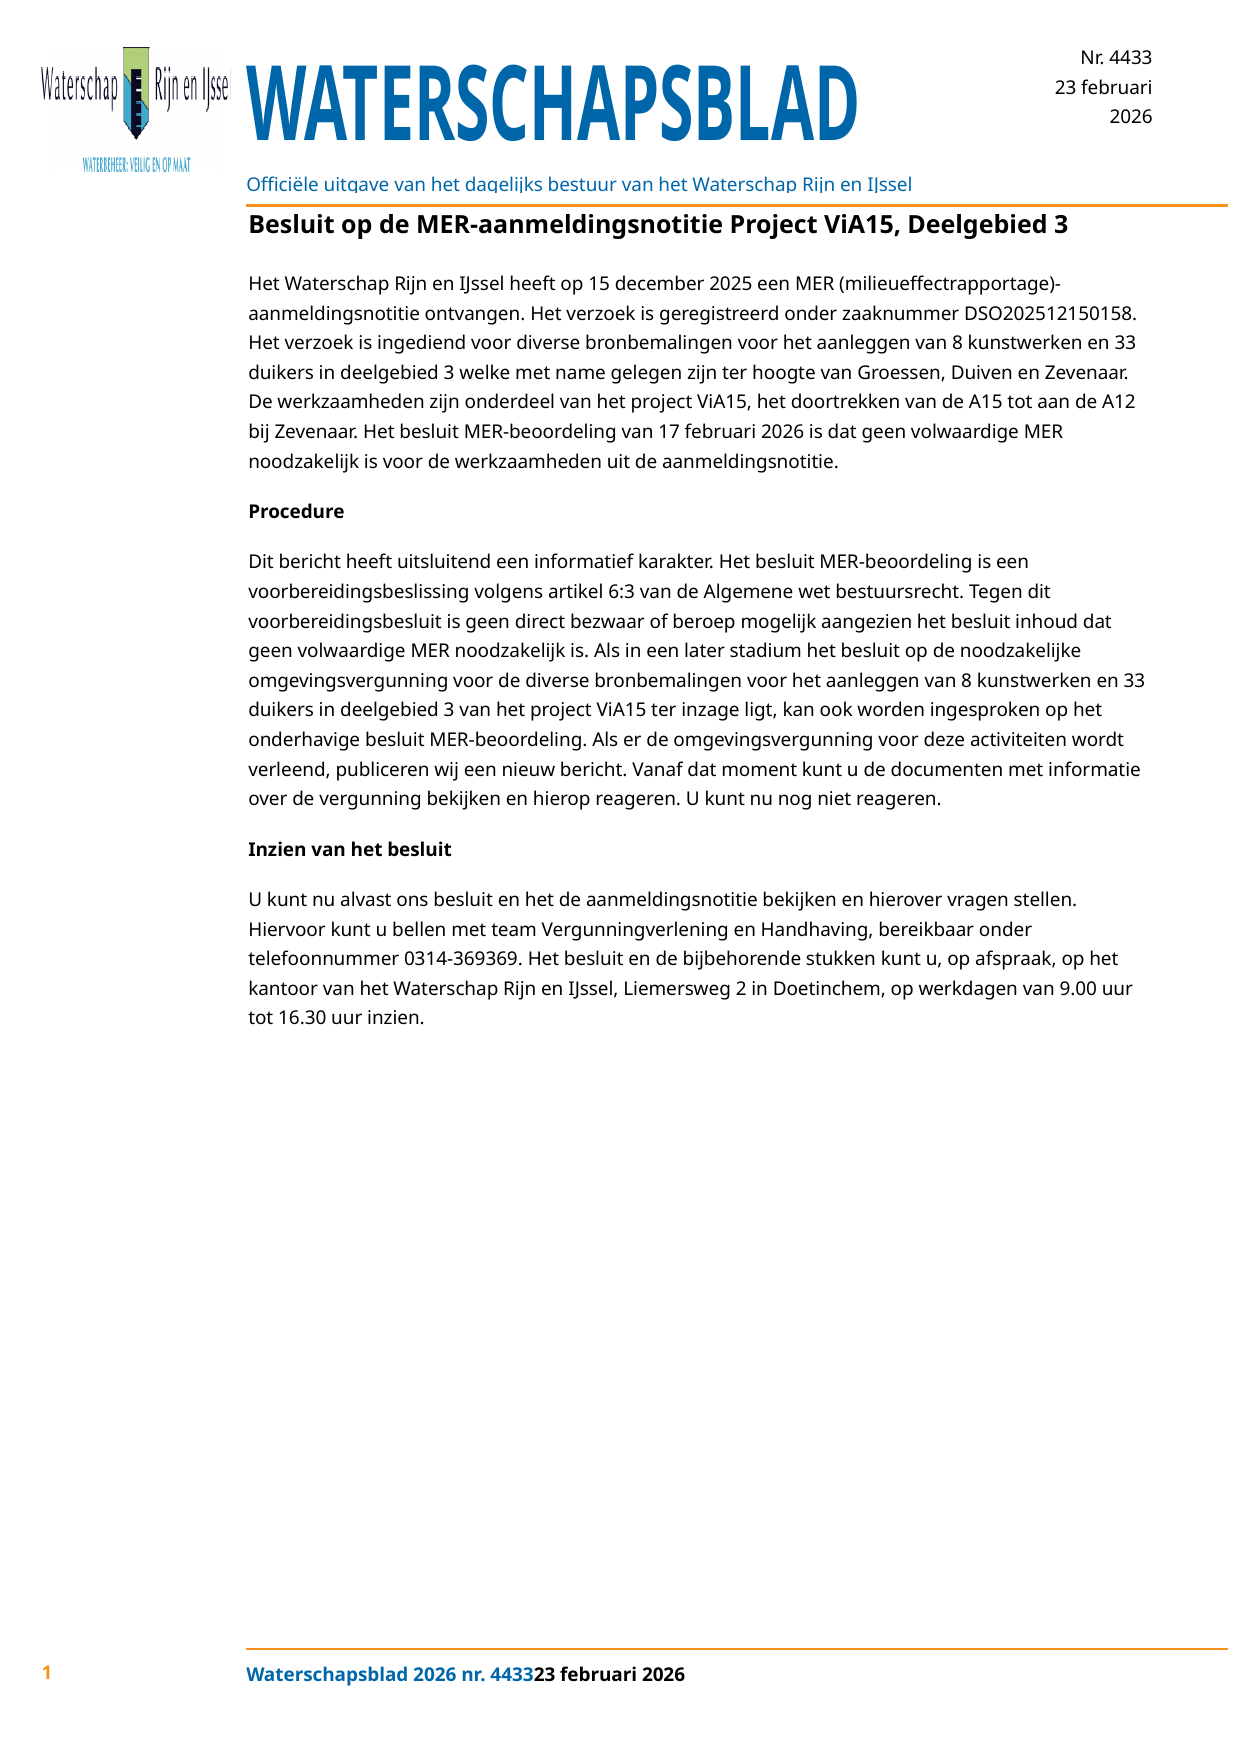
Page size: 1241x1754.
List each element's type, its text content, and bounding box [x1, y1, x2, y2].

text Het Waterschap Rijn en IJssel heeft op 15 december 2025 een MER (milieueffectrapportage)-aanmeldingsnotitie ontvangen. Het verzoek is geregistreerd onder zaaknummer DSO202512150158. Het verzoek is ingediend voor diverse bronbemalingen voor het aanleggen van 8 kunstwerken en 33 duikers in deelgebied 3 welke met name gelegen zijn ter hoogte van Groessen, Duiven en Zevenaar. De werkzaamheden zijn onderdeel van het project ViA15, het doortrekken van de A15 tot aan de A12 bij Zevenaar. Het besluit MER-beoordeling van 17 februari 2026 is dat geen volwaardige MER noodzakelijk is voor de werkzaamheden uit de aanmeldingsnotitie. [248, 270, 1152, 473]
text Procedure [248, 498, 1152, 524]
text Inzien van het besluit [248, 836, 1152, 861]
text Dit bericht heeft uitsluitend een informatief karakter. Het besluit MER-beoordeling is een voorbereidingsbeslissing volgens artikel 6:3 van de Algemene wet bestuursrecht. Tegen dit voorbereidingsbesluit is geen direct bezwaar of beroep mogelijk aangezien het besluit inhoud dat geen volwaardige MER noodzakelijk is. Als in een later stadium het besluit op de noodzakelijke omgevingsvergunning voor de diverse bronbemalingen voor het aanleggen van 8 kunstwerken en 33 duikers in deelgebied 3 van het project ViA15 ter inzage ligt, kan ook worden ingesproken op het onderhavige besluit MER-beoordeling. Als er de omgevingsvergunning voor deze activiteiten wordt verleend, publiceren wij een nieuw bericht. Vanaf dat moment kunt u de documenten met informatie over de vergunning bekijken en hierop reageren. U kunt nu nog niet reageren. [248, 549, 1152, 811]
text Besluit op de MER-aanmeldingsnotitie Project ViA15, Deelgebied 3 [248, 207, 1152, 241]
picture [41, 47, 231, 172]
text U kunt nu alvast ons besluit en het de aanmeldingsnotitie bekijken en hierover vragen stellen. Hiervoor kunt u bellen met team Vergunningverlening en Handhaving, bereikbaar onder telefoonnummer 0314-369369. Het besluit en de bijbehorende stukken kunt u, op afspraak, op het kantoor van het Waterschap Rijn en IJssel, Liemersweg 2 in Doetinchem, op werkdagen van 9.00 uur tot 16.30 uur inzien. [248, 886, 1152, 1030]
